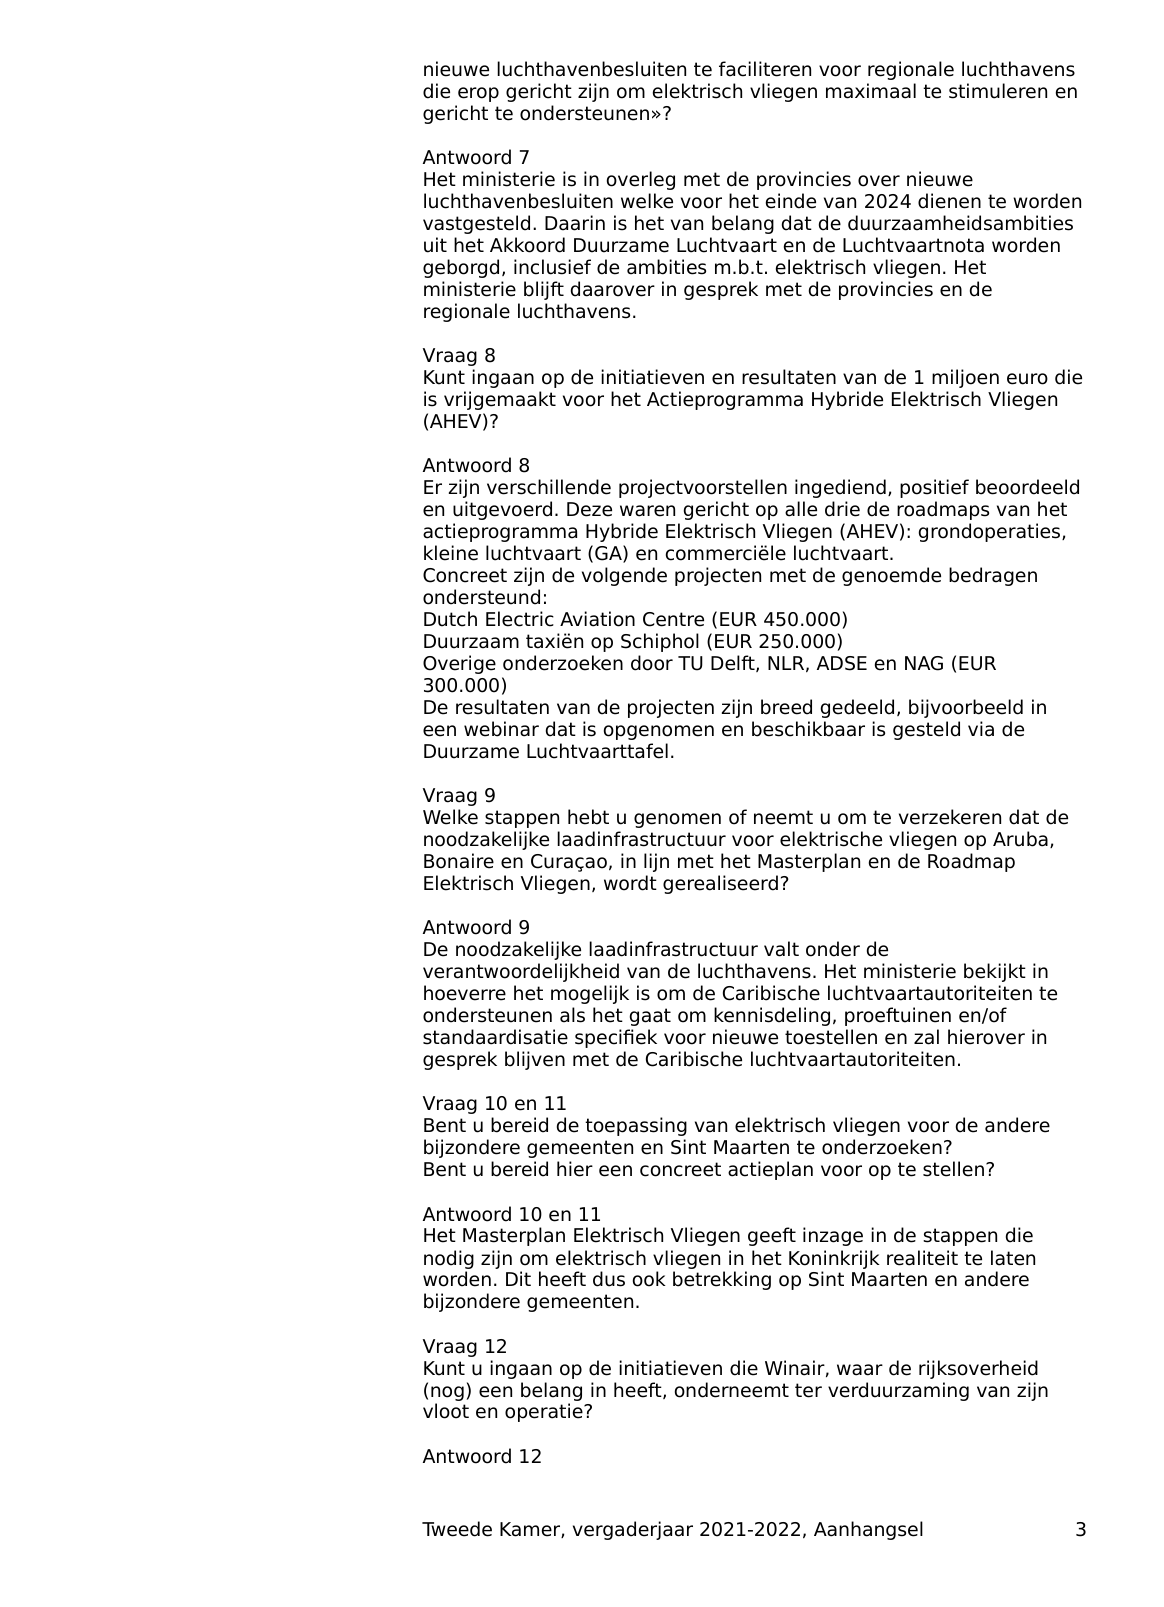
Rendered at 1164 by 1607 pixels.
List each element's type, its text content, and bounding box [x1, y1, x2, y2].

text Dutch Electric Aviation Centre (EUR 450.000) [422, 609, 1087, 631]
text Kunt ingaan op de initiatieven en resultaten van de 1 miljoen euro die is vrijgemaakt voor het Actieprogramma Hybride Elektrisch Vliegen (AHEV)? [422, 367, 1087, 433]
text nieuwe luchthavenbesluiten te faciliteren voor regionale luchthavens die erop gericht zijn om elektrisch vliegen maximaal te stimuleren en gericht te ondersteunen»? [422, 59, 1087, 125]
text Het Masterplan Elektrisch Vliegen geeft inzage in de stappen die nodig zijn om elektrisch vliegen in het Koninkrijk realiteit te laten worden. Dit heeft dus ook betrekking op Sint Maarten en andere bijzondere gemeenten. [422, 1225, 1087, 1313]
text Het ministerie is in overleg met de provincies over nieuwe luchthavenbesluiten welke voor het einde van 2024 dienen te worden vastgesteld. Daarin is het van belang dat de duurzaamheidsambities uit het Akkoord Duurzame Luchtvaart en de Luchtvaartnota worden geborgd, inclusief de ambities m.b.t. elektrisch vliegen. Het ministerie blijft daarover in gesprek met de provincies en de regionale luchthavens. [422, 169, 1087, 323]
text Antwoord 9 [422, 917, 1087, 939]
text Duurzaam taxiën op Schiphol (EUR 250.000) [422, 631, 1087, 653]
text De resultaten van de projecten zijn breed gedeeld, bijvoorbeeld in een webinar dat is opgenomen en beschikbaar is gesteld via de Duurzame Luchtvaarttafel. [422, 697, 1087, 763]
text Vraag 10 en 11 [422, 1093, 1087, 1115]
text Bent u bereid de toepassing van elektrisch vliegen voor de andere bijzondere gemeenten en Sint Maarten te onderzoeken? [422, 1115, 1087, 1159]
text Vraag 12 [422, 1336, 1087, 1357]
text Overige onderzoeken door TU Delft, NLR, ADSE en NAG (EUR 300.000) [422, 653, 1087, 697]
text Bent u bereid hier een concreet actieplan voor op te stellen? [422, 1159, 1087, 1181]
text Concreet zijn de volgende projecten met de genoemde bedragen ondersteund: [422, 565, 1087, 609]
text Antwoord 7 [422, 147, 1087, 169]
text Welke stappen hebt u genomen of neemt u om te verzekeren dat de noodzakelijke laadinfrastructuur voor elektrische vliegen op Aruba, Bonaire en Curaçao, in lijn met het Masterplan en de Roadmap Elektrisch Vliegen, wordt gerealiseerd? [422, 807, 1087, 895]
text Vraag 8 [422, 345, 1087, 367]
text Er zijn verschillende projectvoorstellen ingediend, positief beoordeeld en uitgevoerd. Deze waren gericht op alle drie de roadmaps van het actieprogramma Hybride Elektrisch Vliegen (AHEV): grondoperaties, kleine luchtvaart (GA) en commerciële luchtvaart. [422, 477, 1087, 565]
text Vraag 9 [422, 785, 1087, 807]
text Kunt u ingaan op de initiatieven die Winair, waar de rijksoverheid (nog) een belang in heeft, onderneemt ter verduurzaming van zijn vloot en operatie? [422, 1357, 1087, 1423]
text Antwoord 12 [422, 1446, 1087, 1468]
text Antwoord 8 [422, 455, 1087, 477]
text De noodzakelijke laadinfrastructuur valt onder de verantwoordelijkheid van de luchthavens. Het ministerie bekijkt in hoeverre het mogelijk is om de Caribische luchtvaartautoriteiten te ondersteunen als het gaat om kennisdeling, proeftuinen en/of standaardisatie specifiek voor nieuwe toestellen en zal hierover in gesprek blijven met de Caribische luchtvaartautoriteiten. [422, 939, 1087, 1071]
text Antwoord 10 en 11 [422, 1203, 1087, 1225]
